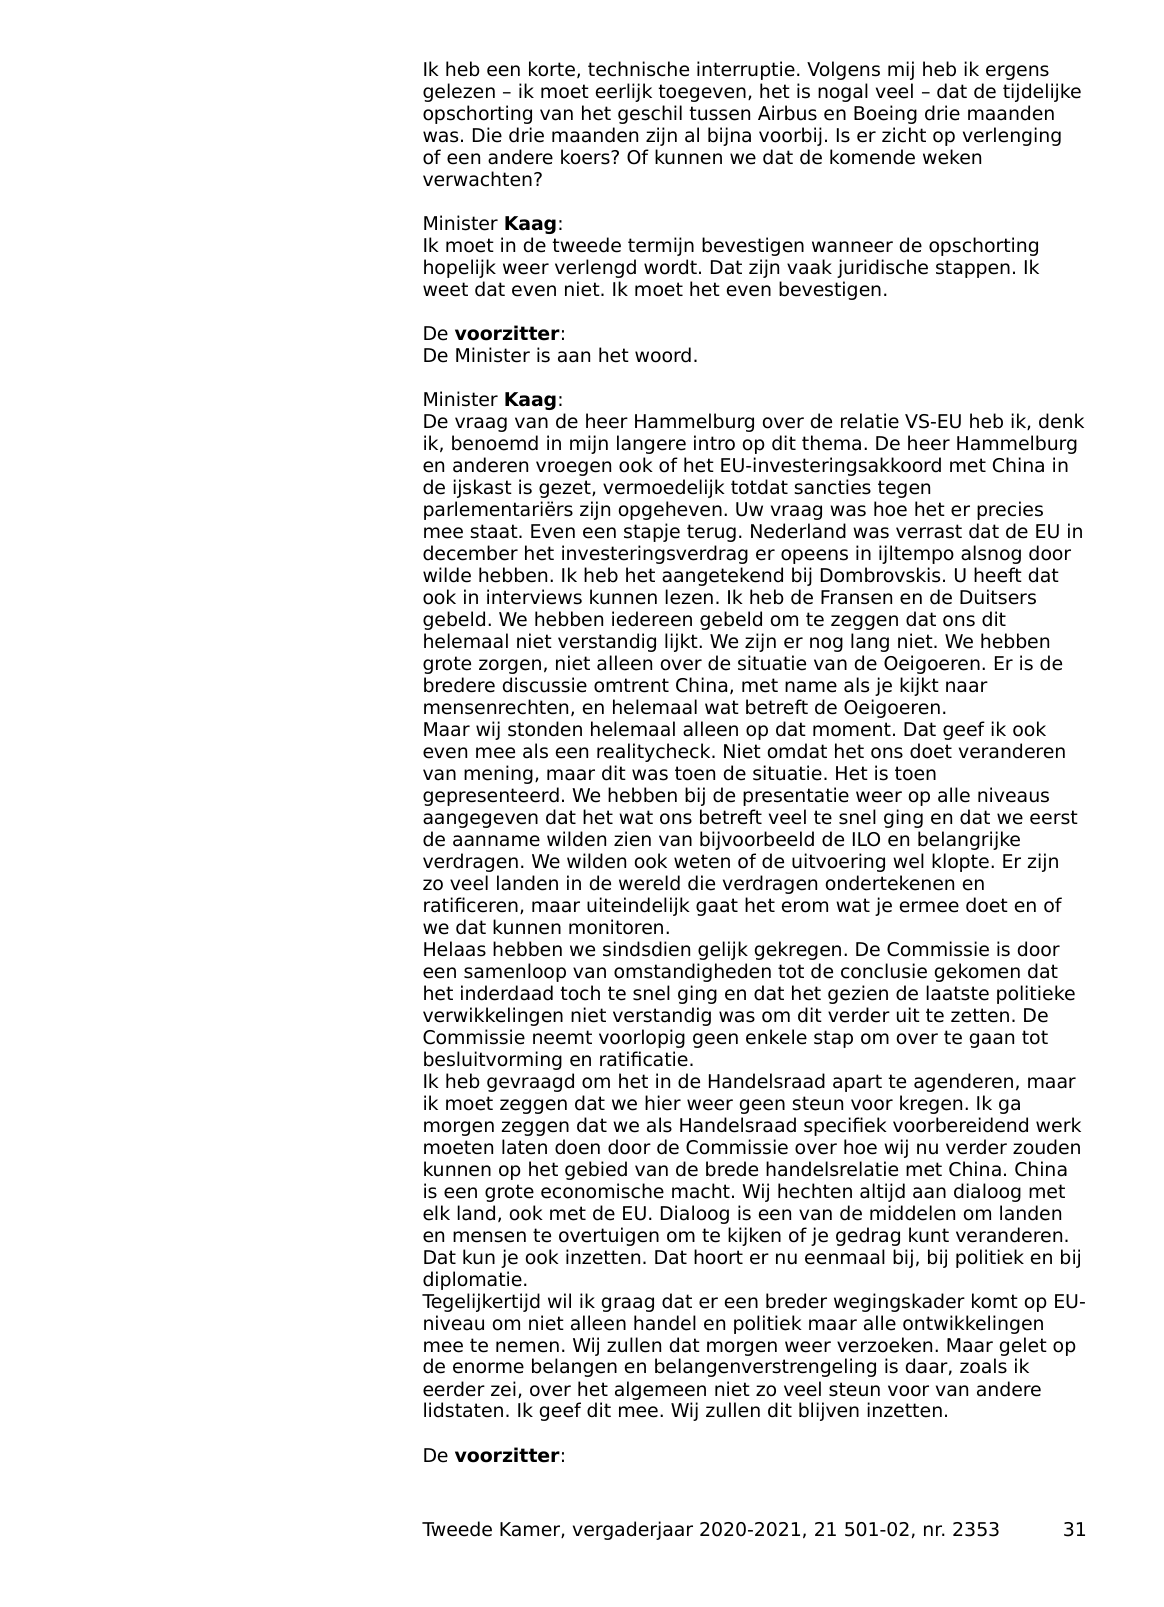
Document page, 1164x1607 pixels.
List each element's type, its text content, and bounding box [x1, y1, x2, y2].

text De voorzitter: [422, 323, 1087, 345]
text Minister Kaag: [422, 213, 1087, 235]
text De Minister is aan het woord. [422, 345, 1087, 367]
text Minister Kaag: [422, 389, 1087, 411]
text Maar wij stonden helemaal alleen op dat moment. Dat geef ik ook even mee als een realitycheck. Niet omdat het ons doet veranderen van mening, maar dit was toen de situatie. Het is toen gepresenteerd. We hebben bij de presentatie weer op alle niveaus aangegeven dat het wat ons betreft veel te snel ging en dat we eerst de aanname wilden zien van bijvoorbeeld de ILO en belangrijke verdragen. We wilden ook weten of de uitvoering wel klopte. Er zijn zo veel landen in de wereld die verdragen ondertekenen en ratificeren, maar uiteindelijk gaat het erom wat je ermee doet en of we dat kunnen monitoren. [422, 719, 1087, 939]
text Ik heb gevraagd om het in de Handelsraad apart te agenderen, maar ik moet zeggen dat we hier weer geen steun voor kregen. Ik ga morgen zeggen dat we als Handelsraad specifiek voorbereidend werk moeten laten doen door de Commissie over hoe wij nu verder zouden kunnen op het gebied van de brede handelsrelatie met China. China is een grote economische macht. Wij hechten altijd aan dialoog met elk land, ook met de EU. Dialoog is een van de middelen om landen en mensen te overtuigen om te kijken of je gedrag kunt veranderen. Dat kun je ook inzetten. Dat hoort er nu eenmaal bij, bij politiek en bij diplomatie. [422, 1071, 1087, 1291]
text Ik moet in de tweede termijn bevestigen wanneer de opschorting hopelijk weer verlengd wordt. Dat zijn vaak juridische stappen. Ik weet dat even niet. Ik moet het even bevestigen. [422, 235, 1087, 301]
text Ik heb een korte, technische interruptie. Volgens mij heb ik ergens gelezen – ik moet eerlijk toegeven, het is nogal veel – dat de tijdelijke opschorting van het geschil tussen Airbus en Boeing drie maanden was. Die drie maanden zijn al bijna voorbij. Is er zicht op verlenging of een andere koers? Of kunnen we dat de komende weken verwachten? [422, 59, 1087, 191]
text De voorzitter: [422, 1444, 1087, 1467]
text Helaas hebben we sindsdien gelijk gekregen. De Commissie is door een samenloop van omstandigheden tot de conclusie gekomen dat het inderdaad toch te snel ging en dat het gezien de laatste politieke verwikkelingen niet verstandig was om dit verder uit te zetten. De Commissie neemt voorlopig geen enkele stap om over te gaan tot besluitvorming en ratificatie. [422, 939, 1087, 1071]
text De vraag van de heer Hammelburg over de relatie VS-EU heb ik, denk ik, benoemd in mijn langere intro op dit thema. De heer Hammelburg en anderen vroegen ook of het EU-investeringsakkoord met China in de ijskast is gezet, vermoedelijk totdat sancties tegen parlementariërs zijn opgeheven. Uw vraag was hoe het er precies mee staat. Even een stapje terug. Nederland was verrast dat de EU in december het investeringsverdrag er opeens in ijltempo alsnog door wilde hebben. Ik heb het aangetekend bij Dombrovskis. U heeft dat ook in interviews kunnen lezen. Ik heb de Fransen en de Duitsers gebeld. We hebben iedereen gebeld om te zeggen dat ons dit helemaal niet verstandig lijkt. We zijn er nog lang niet. We hebben grote zorgen, niet alleen over de situatie van de Oeigoeren. Er is de bredere discussie omtrent China, met name als je kijkt naar mensenrechten, en helemaal wat betreft de Oeigoeren. [422, 411, 1087, 719]
text Tegelijkertijd wil ik graag dat er een breder wegingskader komt op EU-niveau om niet alleen handel en politiek maar alle ontwikkelingen mee te nemen. Wij zullen dat morgen weer verzoeken. Maar gelet op de enorme belangen en belangenverstrengeling is daar, zoals ik eerder zei, over het algemeen niet zo veel steun voor van andere lidstaten. Ik geef dit mee. Wij zullen dit blijven inzetten. [422, 1291, 1087, 1422]
